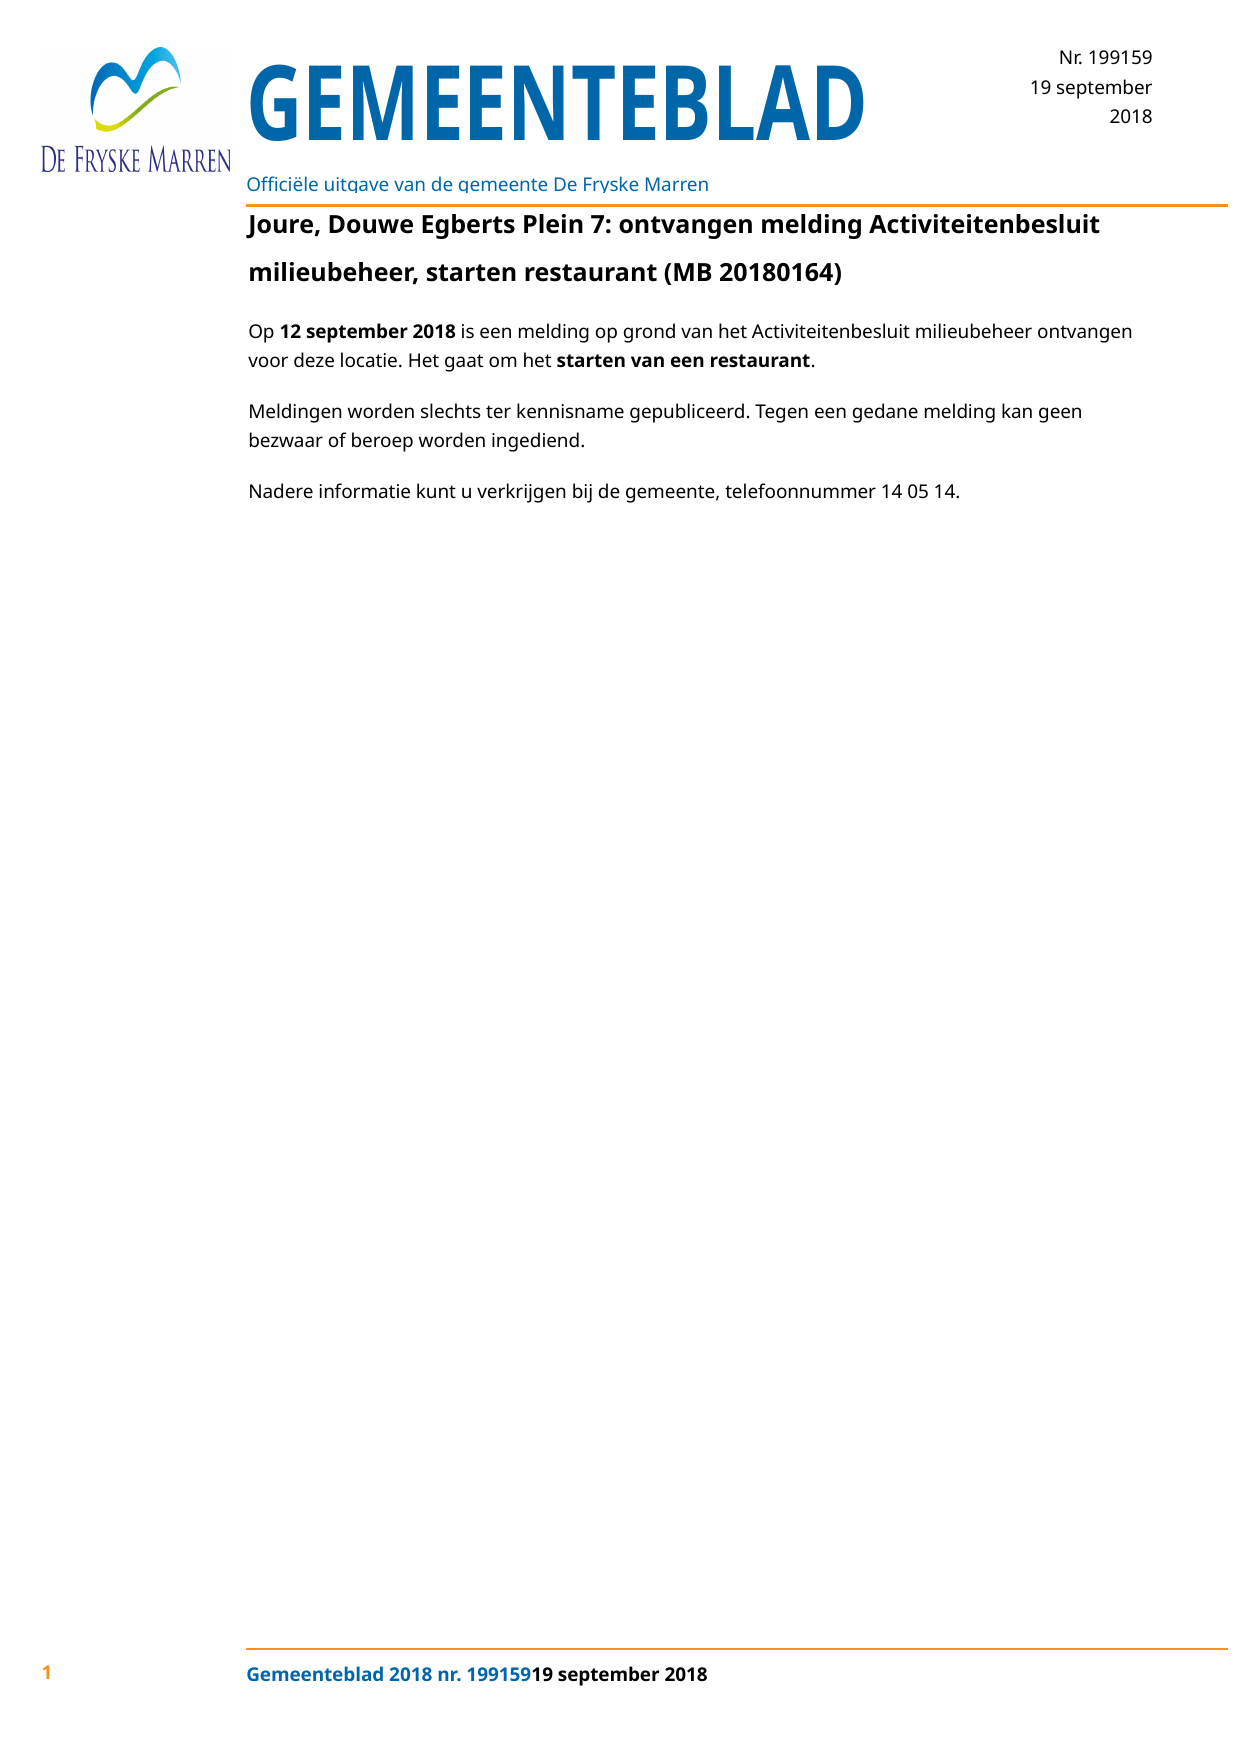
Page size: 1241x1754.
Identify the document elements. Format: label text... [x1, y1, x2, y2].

text Joure, Douwe Egberts Plein 7: ontvangen melding Activiteitenbesluit milieubeheer, starten restaurant (MB 20180164) [248, 207, 1152, 288]
text Meldingen worden slechts ter kennisname gepubliceerd. Tegen een gedane melding kan geen bezwaar of beroep worden ingediend. [248, 398, 1152, 453]
text Op 12 september 2018 is een melding op grond van het Activiteitenbesluit milieubeheer ontvangen voor deze locatie. Het gaat om het starten van een restaurant. [248, 318, 1152, 373]
text Nadere informatie kunt u verkrijgen bij de gemeente, telefoonnummer 14 05 14. [248, 478, 1152, 504]
picture [41, 47, 231, 172]
